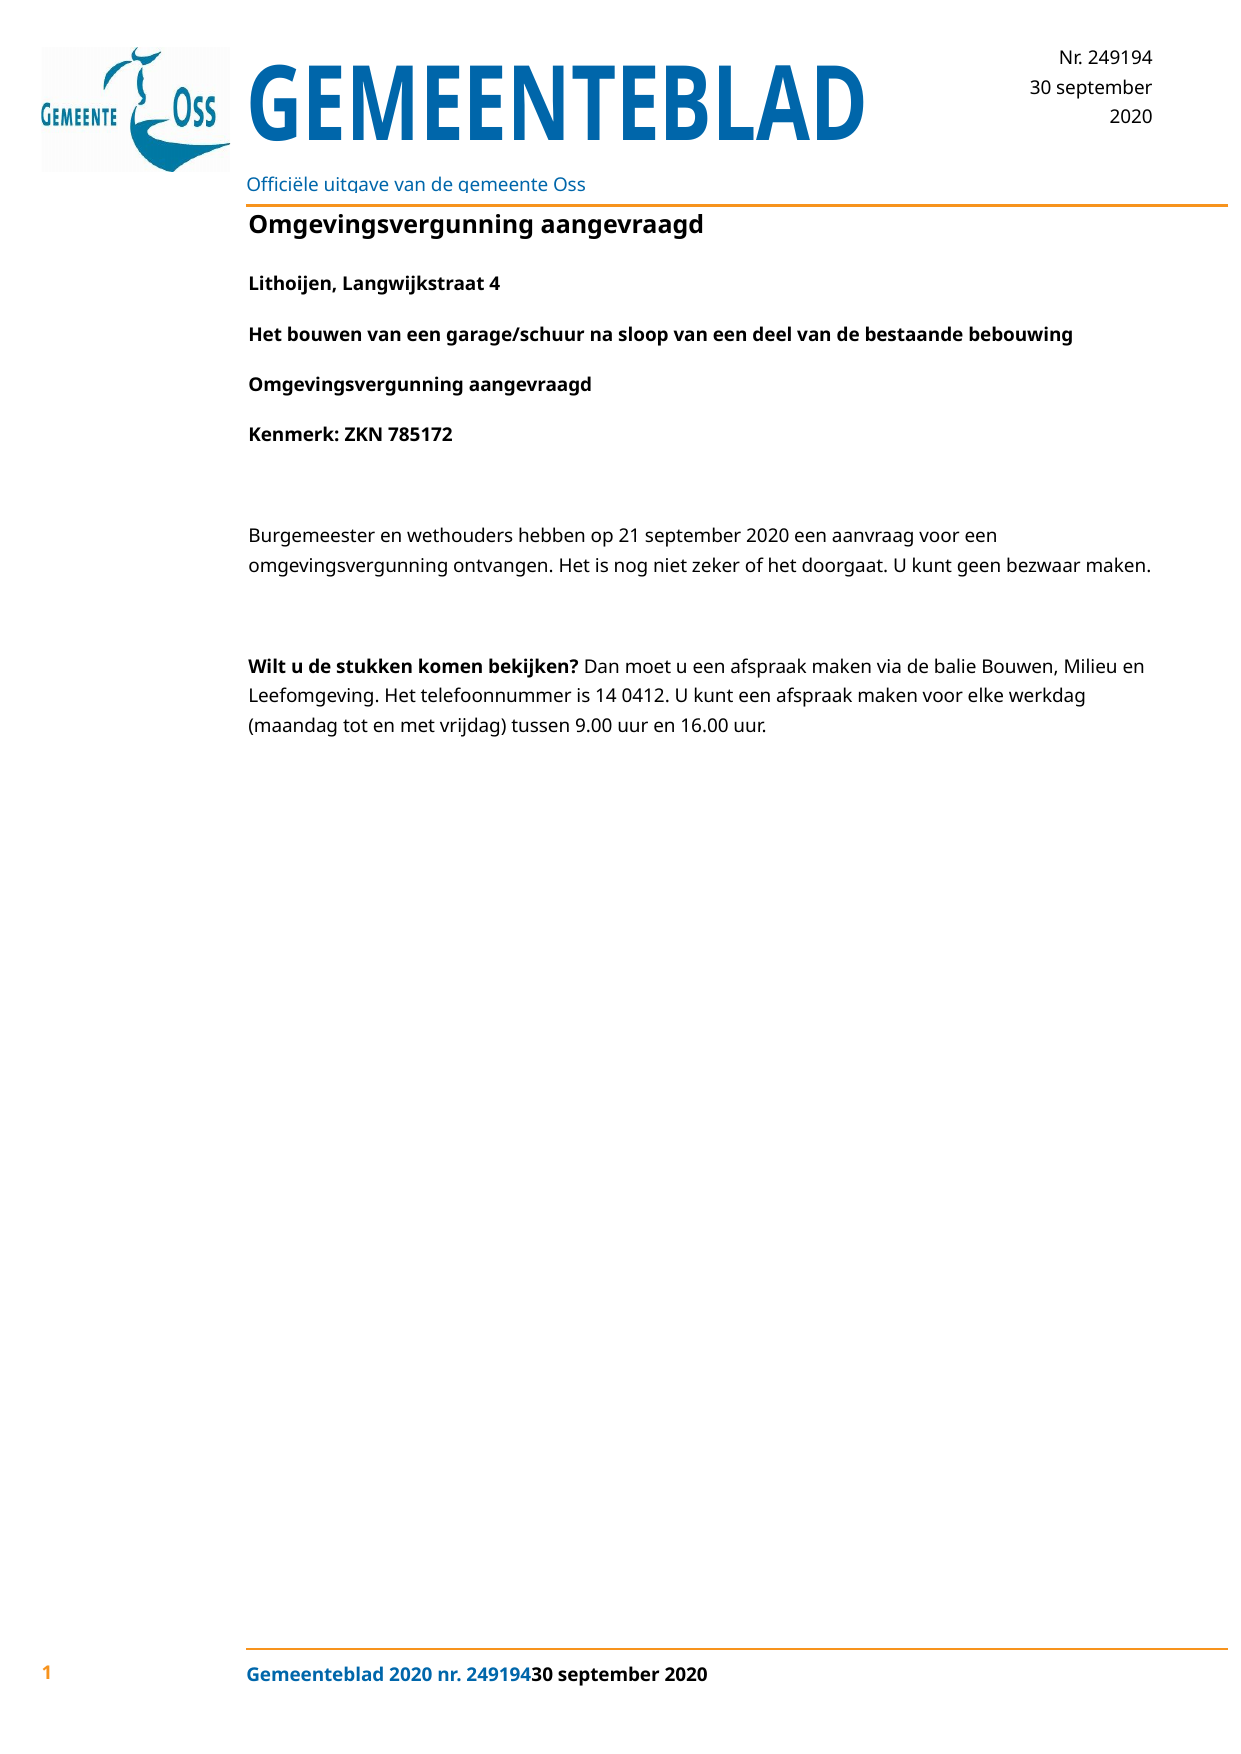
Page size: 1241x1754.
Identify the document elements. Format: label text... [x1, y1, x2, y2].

text Lithoijen, Langwijkstraat 4 [248, 270, 1152, 296]
text Omgevingsvergunning aangevraagd [248, 207, 1152, 241]
text Burgemeester en wethouders hebben op 21 september 2020 een aanvraag voor een omgevingsvergunning ontvangen. Het is nog niet zeker of het doorgaat. U kunt geen bezwaar maken. [248, 522, 1152, 578]
text Kenmerk: ZKN 785172 [248, 422, 1152, 447]
text Het bouwen van een garage/schuur na sloop van een deel van de bestaande bebouwing [248, 321, 1152, 346]
text Wilt u de stukken komen bekijken? Dan moet u een afspraak maken via de balie Bouwen, Milieu en Leefomgeving. Het telefoonnummer is 14 0412. U kunt een afspraak maken voor elke werkdag (maandag tot en met vrijdag) tussen 9.00 uur en 16.00 uur. [248, 653, 1152, 738]
text Omgevingsvergunning aangevraagd [248, 371, 1152, 397]
picture [41, 47, 231, 172]
